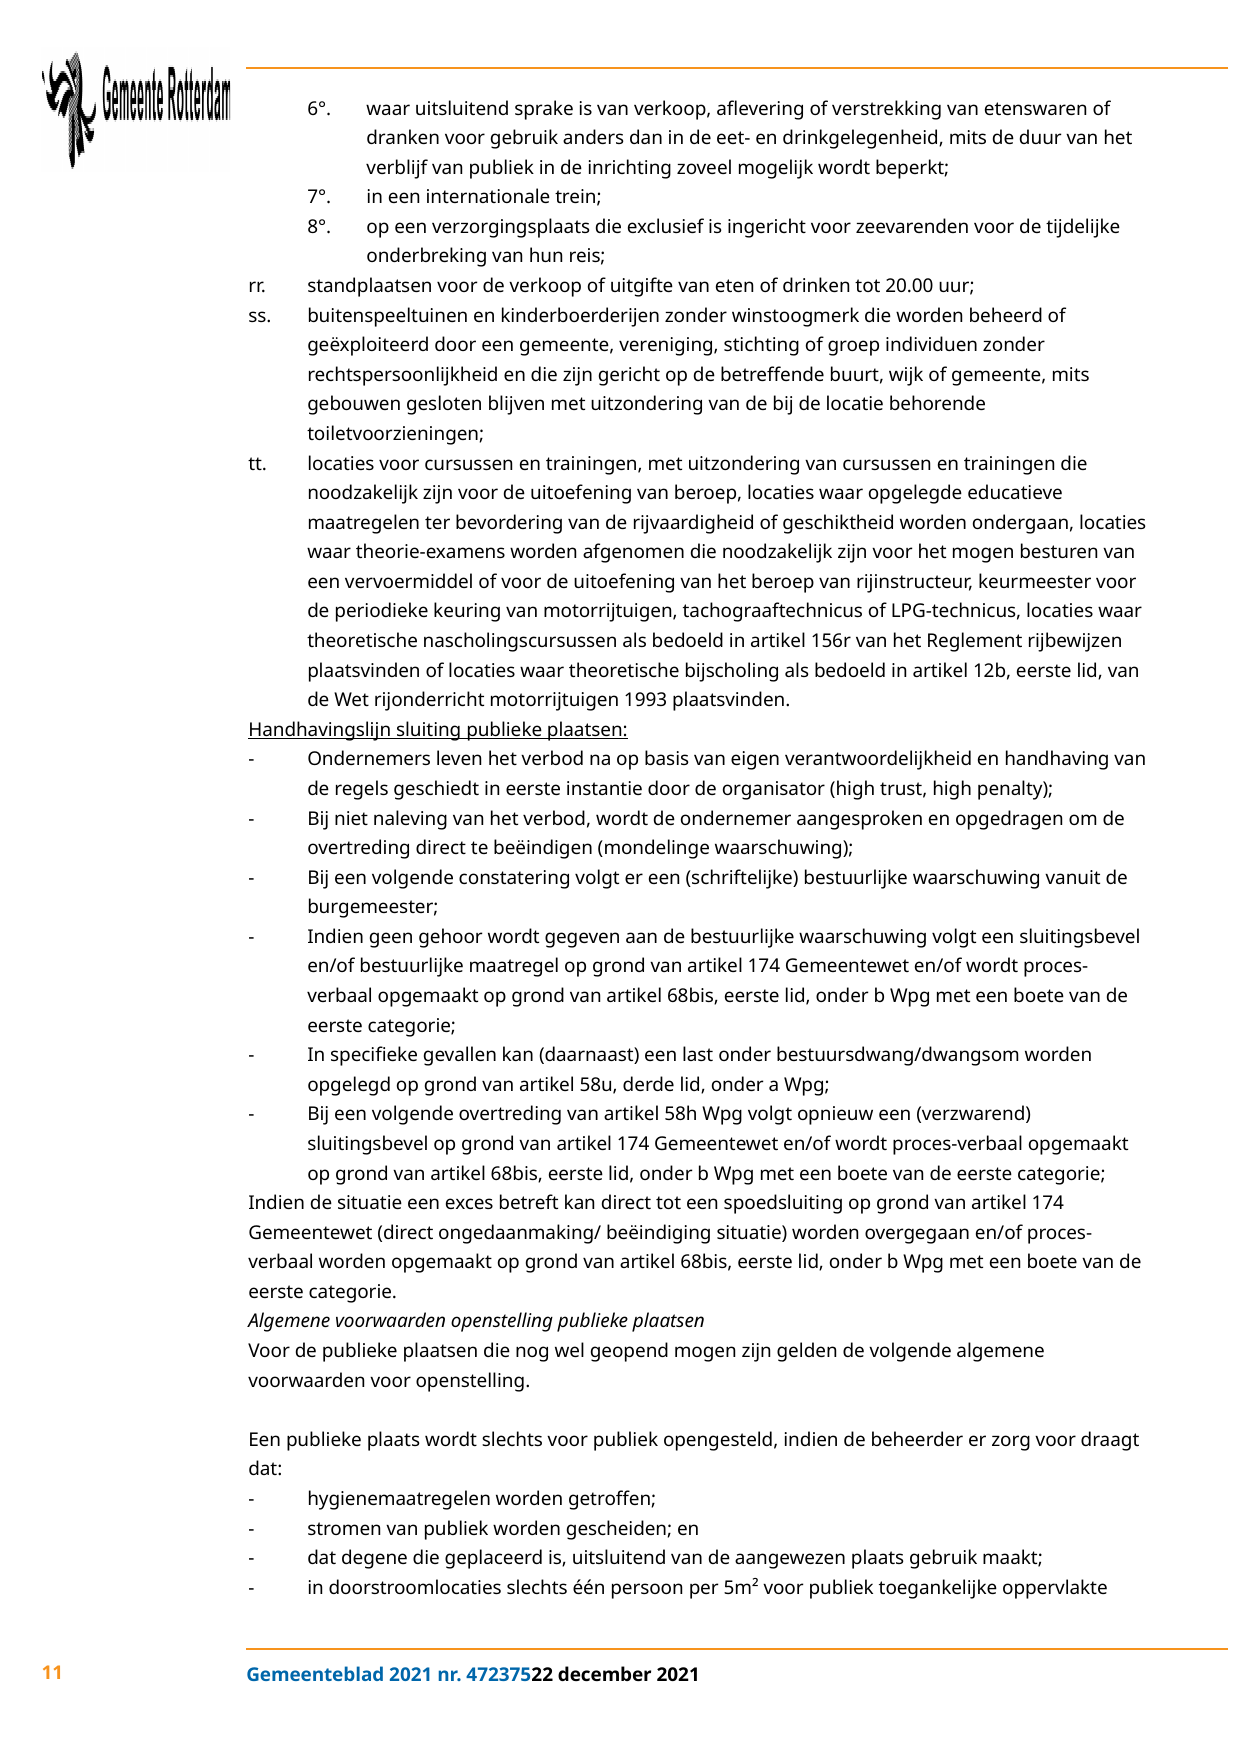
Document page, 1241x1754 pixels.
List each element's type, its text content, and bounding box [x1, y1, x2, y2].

list waar uitsluitend sprake is van verkoop, aflevering of verstrekking van etenswaren of dranken voor gebruik anders dan in de eet- en drinkgelegenheid, mits de duur van het verblijf van publiek in de inrichting zoveel mogelijk wordt beperkt; [307, 95, 1152, 180]
list Bij een volgende overtreding van artikel 58h Wpg volgt opnieuw een (verzwarend) sluitingsbevel op grond van artikel 174 Gemeentewet en/of wordt proces-verbaal opgemaakt op grond van artikel 68bis, eerste lid, onder b Wpg met een boete van de eerste categorie; [248, 1101, 1152, 1186]
list Bij een volgende constatering volgt er een (schriftelijke) bestuurlijke waarschuwing vanuit de burgemeester; [248, 864, 1152, 919]
list Indien geen gehoor wordt gegeven aan de bestuurlijke waarschuwing volgt een sluitingsbevel en/of bestuurlijke maatregel op grond van artikel 174 Gemeentewet en/of wordt proces-verbaal opgemaakt op grond van artikel 68bis, eerste lid, onder b Wpg met een boete van de eerste categorie; [248, 923, 1152, 1038]
text Indien de situatie een exces betreft kan direct tot een spoedsluiting op grond van artikel 174 Gemeentewet (direct ongedaanmaking/ beëindiging situatie) worden overgegaan en/of proces-verbaal worden opgemaakt op grond van artikel 68bis, eerste lid, onder b Wpg met een boete van de eerste categorie. [248, 1189, 1152, 1304]
list in een internationale trein; [307, 183, 1152, 209]
list standplaatsen voor de verkoop of uitgifte van eten of drinken tot 20.00 uur; [248, 272, 1152, 298]
picture [41, 47, 231, 172]
list Ondernemers leven het verbod na op basis van eigen verantwoordelijkheid en handhaving van de regels geschiedt in eerste instantie door de organisator (high trust, high penalty); [248, 746, 1152, 801]
text Algemene voorwaarden openstelling publieke plaatsen [248, 1308, 1152, 1333]
list Bij niet naleving van het verbod, wordt de ondernemer aangesproken en opgedragen om de overtreding direct te beëindigen (mondelinge waarschuwing); [248, 805, 1152, 860]
list in doorstroomlocaties slechts één persoon per 5m² voor publiek toegankelijke oppervlakte [248, 1574, 1152, 1600]
text Voor de publieke plaatsen die nog wel geopend mogen zijn gelden de volgende algemene voorwaarden voor openstelling. [248, 1337, 1152, 1393]
list dat degene die geplaceerd is, uitsluitend van de aangewezen plaats gebruik maakt; [248, 1544, 1152, 1570]
list In specifieke gevallen kan (daarnaast) een last onder bestuursdwang/dwangsom worden opgelegd op grond van artikel 58u, derde lid, onder a Wpg; [248, 1041, 1152, 1097]
list locaties voor cursussen en trainingen, met uitzondering van cursussen en trainingen die noodzakelijk zijn voor de uitoefening van beroep, locaties waar opgelegde educatieve maatregelen ter bevordering van de rijvaardigheid of geschiktheid worden ondergaan, locaties waar theorie-examens worden afgenomen die noodzakelijk zijn voor het mogen besturen van een vervoermiddel of voor de uitoefening van het beroep van rijinstructeur, keurmeester voor de periodieke keuring van motorrijtuigen, tachograaftechnicus of LPG-technicus, locaties waar theoretische nascholingscursussen als bedoeld in artikel 156r van het Reglement rijbewijzen plaatsvinden of locaties waar theoretische bijscholing als bedoeld in artikel 12b, eerste lid, van de Wet rijonderricht motorrijtuigen 1993 plaatsvinden. [248, 450, 1152, 712]
text Een publieke plaats wordt slechts voor publiek opengesteld, indien de beheerder er zorg voor draagt dat: [248, 1426, 1152, 1481]
text Handhavingslijn sluiting publieke plaatsen: [248, 716, 1152, 742]
list hygienemaatregelen worden getroffen; [248, 1485, 1152, 1511]
list stromen van publiek worden gescheiden; en [248, 1515, 1152, 1541]
list op een verzorgingsplaats die exclusief is ingericht voor zeevarenden voor de tijdelijke onderbreking van hun reis; [307, 213, 1152, 268]
list buitenspeeltuinen en kinderboerderijen zonder winstoogmerk die worden beheerd of geëxploiteerd door een gemeente, vereniging, stichting of groep individuen zonder rechtspersoonlijkheid en die zijn gericht op de betreffende buurt, wijk of gemeente, mits gebouwen gesloten blijven met uitzondering van de bij de locatie behorende toiletvoorzieningen; [248, 302, 1152, 446]
